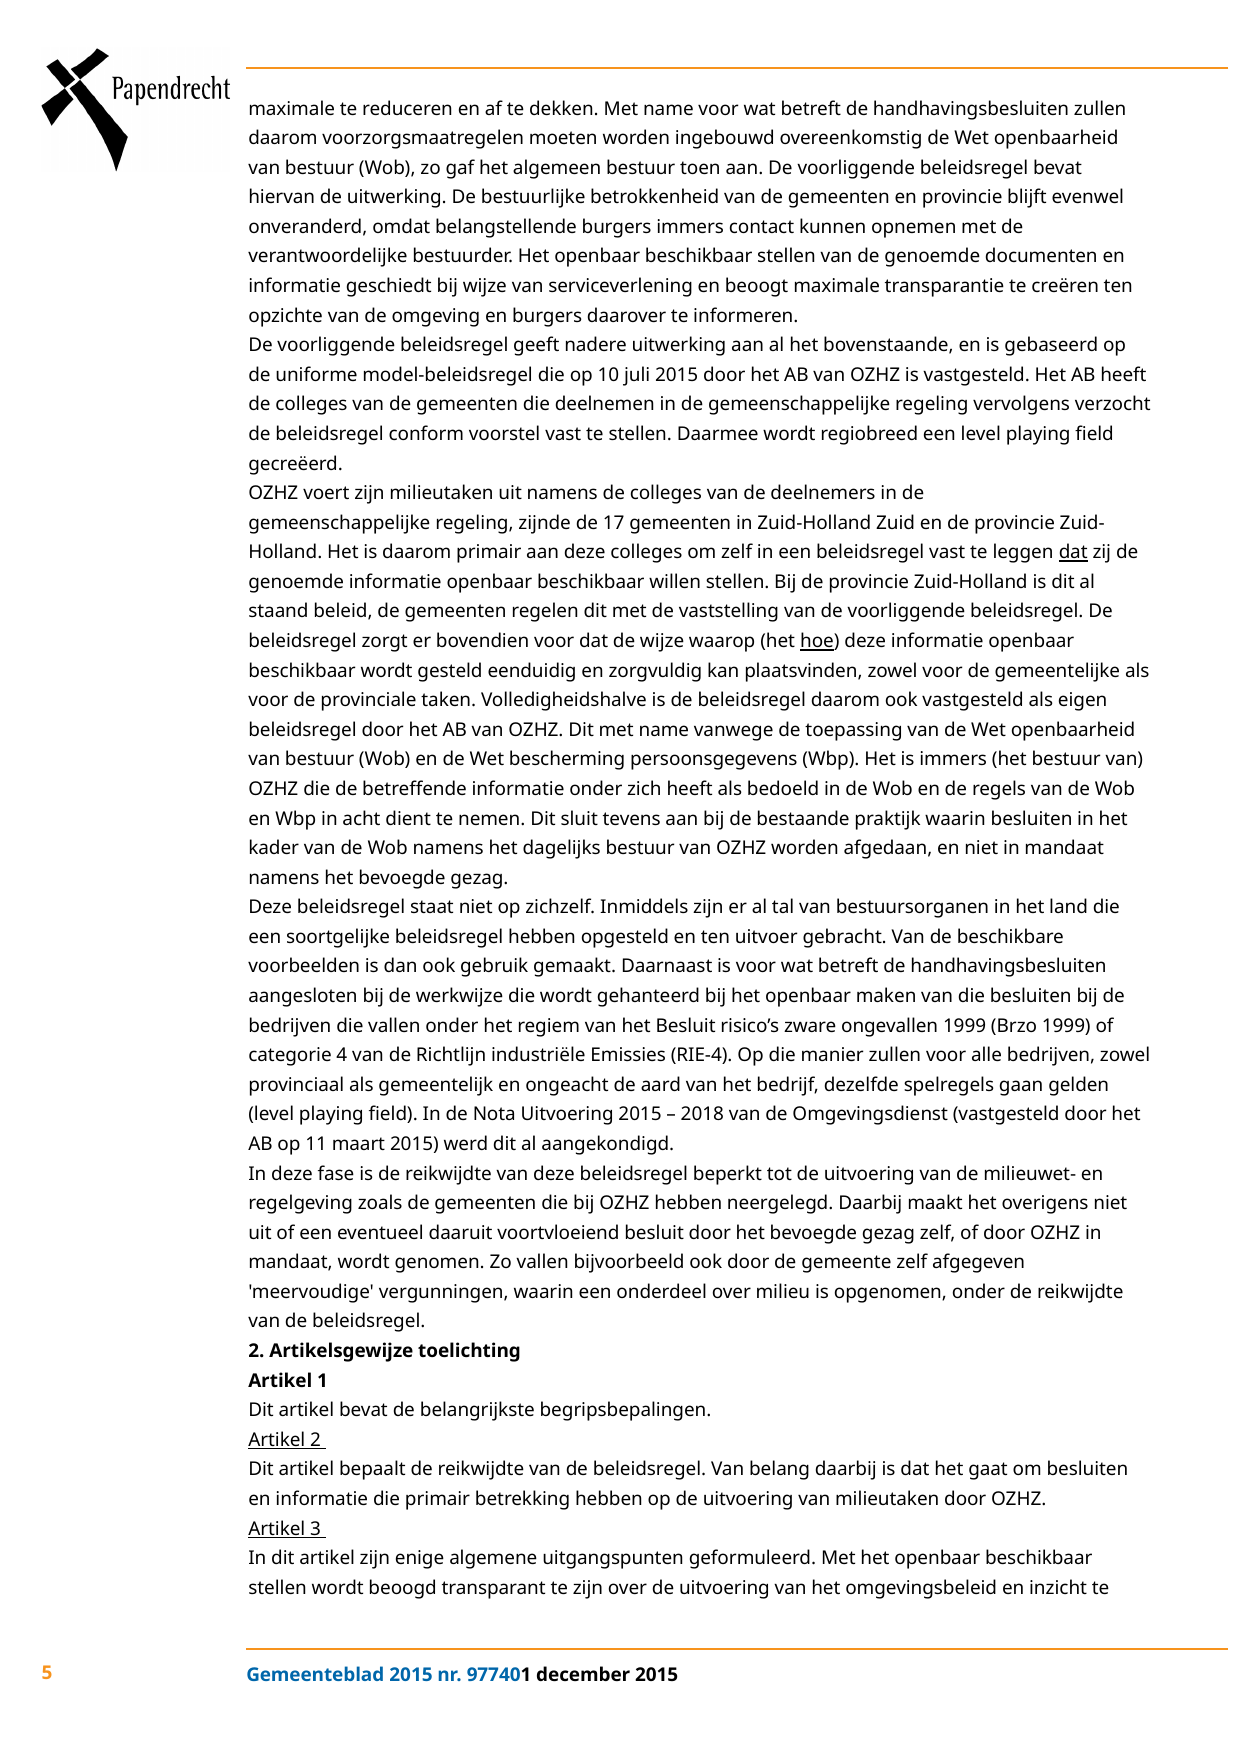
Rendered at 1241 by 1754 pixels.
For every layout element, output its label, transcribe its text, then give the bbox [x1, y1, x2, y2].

text Artikel 2 [248, 1426, 1152, 1452]
text Artikel 3 [248, 1515, 1152, 1541]
picture [41, 47, 231, 172]
text Dit artikel bepaalt de reikwijdte van de beleidsregel. Van belang daarbij is dat het gaat om besluiten en informatie die primair betrekking hebben op de uitvoering van milieutaken door OZHZ. [248, 1456, 1152, 1511]
text De voorliggende beleidsregel geeft nadere uitwerking aan al het bovenstaande, en is gebaseerd op de uniforme model-beleidsregel die op 10 juli 2015 door het AB van OZHZ is vastgesteld. Het AB heeft de colleges van de gemeenten die deelnemen in de gemeenschappelijke regeling vervolgens verzocht de beleidsregel conform voorstel vast te stellen. Daarmee wordt regiobreed een level playing field gecreëerd. [248, 331, 1152, 476]
text Deze beleidsregel staat niet op zichzelf. Inmiddels zijn er al tal van bestuursorganen in het land die een soortgelijke beleidsregel hebben opgesteld en ten uitvoer gebracht. Van de beschikbare voorbeelden is dan ook gebruik gemaakt. Daarnaast is voor wat betreft de handhavingsbesluiten aangesloten bij de werkwijze die wordt gehanteerd bij het openbaar maken van die besluiten bij de bedrijven die vallen onder het regiem van het Besluit risico’s zware ongevallen 1999 (Brzo 1999) of categorie 4 van de Richtlijn industriële Emissies (RIE-4). Op die manier zullen voor alle bedrijven, zowel provinciaal als gemeentelijk en ongeacht de aard van het bedrijf, dezelfde spelregels gaan gelden (level playing field). In de Nota Uitvoering 2015 – 2018 van de Omgevingsdienst (vastgesteld door het AB op 11 maart 2015) werd dit al aangekondigd. [248, 893, 1152, 1156]
text 2. Artikelsgewijze toelichting [248, 1337, 1152, 1363]
text maximale te reduceren en af te dekken. Met name voor wat betreft de handhavingsbesluiten zullen daarom voorzorgsmaatregelen moeten worden ingebouwd overeenkomstig de Wet openbaarheid van bestuur (Wob), zo gaf het algemeen bestuur toen aan. De voorliggende beleidsregel bevat hiervan de uitwerking. De bestuurlijke betrokkenheid van de gemeenten en provincie blijft evenwel onveranderd, omdat belangstellende burgers immers contact kunnen opnemen met de verantwoordelijke bestuurder. Het openbaar beschikbaar stellen van de genoemde documenten en informatie geschiedt bij wijze van serviceverlening en beoogt maximale transparantie te creëren ten opzichte van de omgeving en burgers daarover te informeren. [248, 95, 1152, 328]
text OZHZ voert zijn milieutaken uit namens de colleges van de deelnemers in de [248, 479, 1152, 505]
text Dit artikel bevat de belangrijkste begripsbepalingen. [248, 1396, 1152, 1422]
text In deze fase is de reikwijdte van deze beleidsregel beperkt tot de uitvoering van de milieuwet- en regelgeving zoals de gemeenten die bij OZHZ hebben neergelegd. Daarbij maakt het overigens niet uit of een eventueel daaruit voortvloeiend besluit door het bevoegde gezag zelf, of door OZHZ in mandaat, wordt genomen. Zo vallen bijvoorbeeld ook door de gemeente zelf afgegeven 'meervoudige' vergunningen, waarin een onderdeel over milieu is opgenomen, onder de reikwijdte van de beleidsregel. [248, 1160, 1152, 1333]
text In dit artikel zijn enige algemene uitgangspunten geformuleerd. Met het openbaar beschikbaar stellen wordt beoogd transparant te zijn over de uitvoering van het omgevingsbeleid en inzicht te [248, 1544, 1152, 1600]
text Artikel 1 [248, 1367, 1152, 1393]
text gemeenschappelijke regeling, zijnde de 17 gemeenten in Zuid-Holland Zuid en de provincie Zuid-Holland. Het is daarom primair aan deze colleges om zelf in een beleidsregel vast te leggen dat zij de genoemde informatie openbaar beschikbaar willen stellen. Bij de provincie Zuid-Holland is dit al staand beleid, de gemeenten regelen dit met de vaststelling van de voorliggende beleidsregel. De beleidsregel zorgt er bovendien voor dat de wijze waarop (het hoe) deze informatie openbaar beschikbaar wordt gesteld eenduidig en zorgvuldig kan plaatsvinden, zowel voor de gemeentelijke als voor de provinciale taken. Volledigheidshalve is de beleidsregel daarom ook vastgesteld als eigen beleidsregel door het AB van OZHZ. Dit met name vanwege de toepassing van de Wet openbaarheid van bestuur (Wob) en de Wet bescherming persoonsgegevens (Wbp). Het is immers (het bestuur van) OZHZ die de betreffende informatie onder zich heeft als bedoeld in de Wob en de regels van de Wob en Wbp in acht dient te nemen. Dit sluit tevens aan bij de bestaande praktijk waarin besluiten in het kader van de Wob namens het dagelijks bestuur van OZHZ worden afgedaan, en niet in mandaat namens het bevoegde gezag. [248, 509, 1152, 890]
